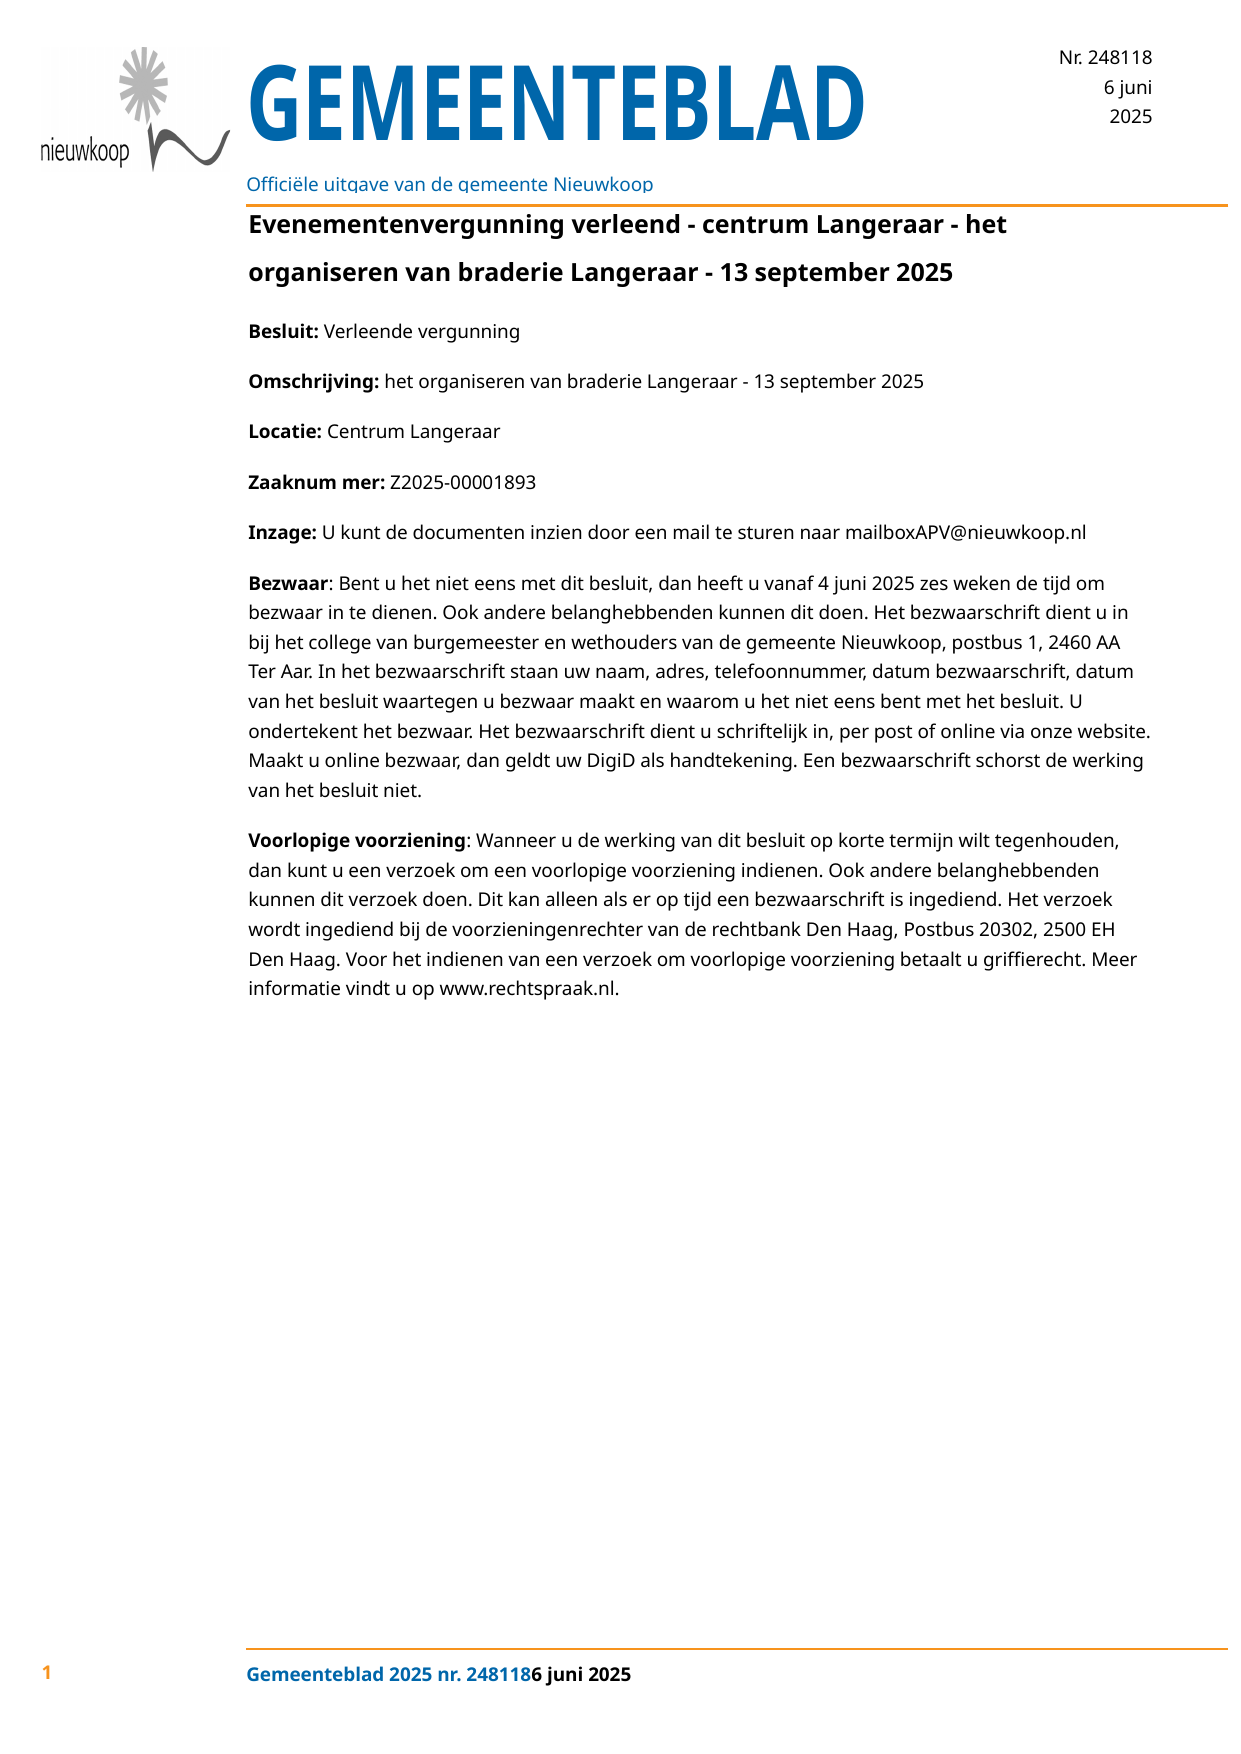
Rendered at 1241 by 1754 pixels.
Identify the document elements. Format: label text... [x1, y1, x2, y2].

text Bezwaar: Bent u het niet eens met dit besluit, dan heeft u vanaf 4 juni 2025 zes weken de tijd om bezwaar in te dienen. Ook andere belanghebbenden kunnen dit doen. Het bezwaarschrift dient u in bij het college van burgemeester en wethouders van de gemeente Nieuwkoop, postbus 1, 2460 AA Ter Aar. In het bezwaarschrift staan uw naam, adres, telefoonnummer, datum bezwaarschrift, datum van het besluit waartegen u bezwaar maakt en waarom u het niet eens bent met het besluit. U ondertekent het bezwaar. Het bezwaarschrift dient u schriftelijk in, per post of online via onze website. Maakt u online bezwaar, dan geldt uw DigiD als handtekening. Een bezwaarschrift schorst de werking van het besluit niet. [248, 570, 1152, 803]
text Inzage: U kunt de documenten inzien door een mail te sturen naar mailboxAPV@nieuwkoop.nl [248, 519, 1152, 545]
text Evenementenvergunning verleend - centrum Langeraar - het organiseren van braderie Langeraar - 13 september 2025 [248, 207, 1152, 288]
text Besluit: Verleende vergunning [248, 318, 1152, 344]
text Omschrijving: het organiseren van braderie Langeraar - 13 september 2025 [248, 368, 1152, 394]
text Zaaknum mer: Z2025-00001893 [248, 469, 1152, 495]
text Locatie: Centrum Langeraar [248, 419, 1152, 444]
text Voorlopige voorziening: Wanneer u de werking van dit besluit op korte termijn wilt tegenhouden, dan kunt u een verzoek om een voorlopige voorziening indienen. Ook andere belanghebbenden kunnen dit verzoek doen. Dit kan alleen als er op tijd een bezwaarschrift is ingediend. Het verzoek wordt ingediend bij de voorzieningenrechter van de rechtbank Den Haag, Postbus 20302, 2500 EH Den Haag. Voor het indienen van een verzoek om voorlopige voorziening betaalt u griffierecht. Meer informatie vindt u op www.rechtspraak.nl. [248, 827, 1152, 1001]
picture [41, 47, 231, 172]
